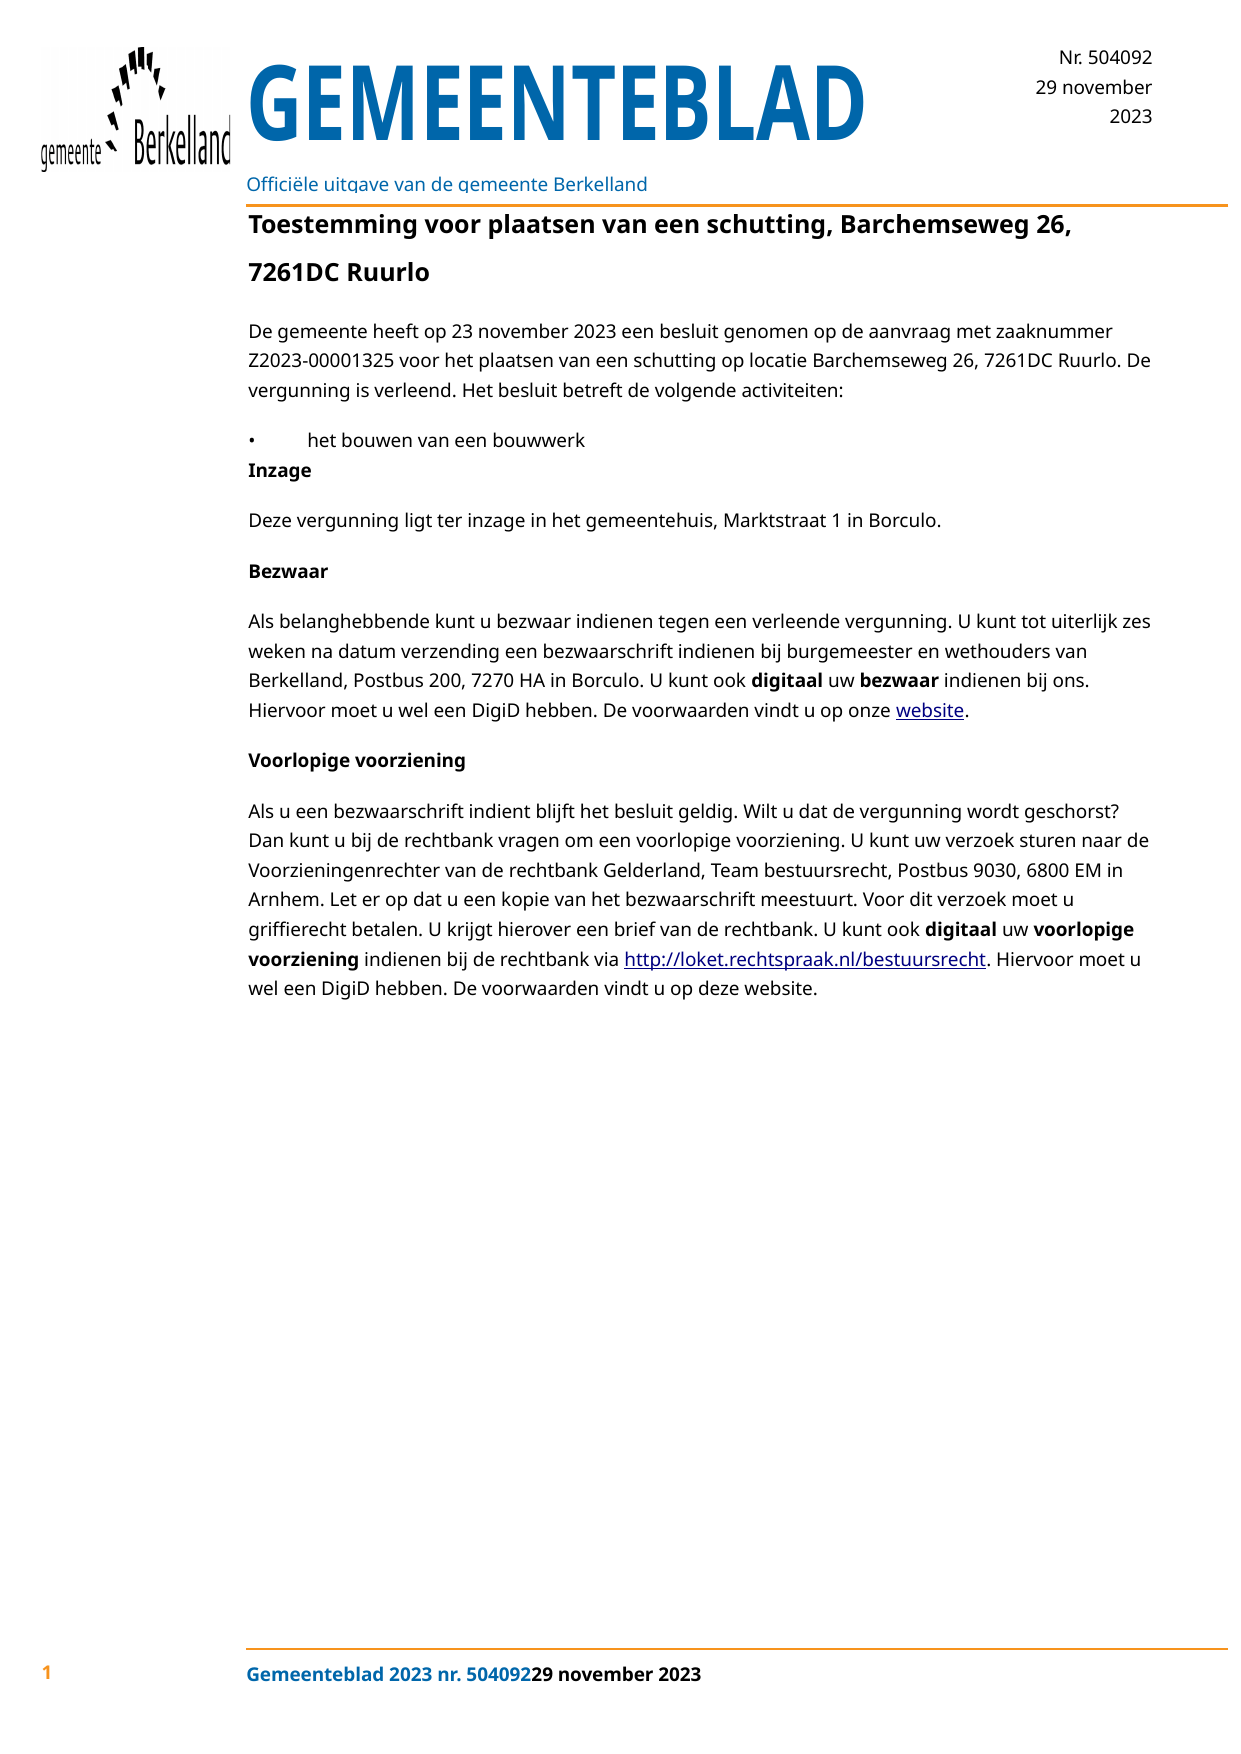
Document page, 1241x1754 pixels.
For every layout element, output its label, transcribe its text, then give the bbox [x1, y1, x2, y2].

list het bouwen van een bouwwerk [248, 427, 1152, 453]
text Inzage [248, 457, 1152, 483]
text De gemeente heeft op 23 november 2023 een besluit genomen op de aanvraag met zaaknummer Z2023-00001325 voor het plaatsen van een schutting op locatie Barchemseweg 26, 7261DC Ruurlo. De vergunning is verleend. Het besluit betreft de volgende activiteiten: [248, 318, 1152, 403]
picture [41, 47, 231, 172]
text Voorlopige voorziening [248, 747, 1152, 773]
text Bezwaar [248, 558, 1152, 584]
text Toestemming voor plaatsen van een schutting, Barchemseweg 26, 7261DC Ruurlo [248, 207, 1152, 288]
text Als belanghebbende kunt u bezwaar indienen tegen een verleende vergunning. U kunt tot uiterlijk zes weken na datum verzending een bezwaarschrift indienen bij burgemeester en wethouders van Berkelland, Postbus 200, 7270 HA in Borculo. U kunt ook digitaal uw bezwaar indienen bij ons. Hiervoor moet u wel een DigiD hebben. De voorwaarden vindt u op onze website. [248, 608, 1152, 723]
text Als u een bezwaarschrift indient blijft het besluit geldig. Wilt u dat de vergunning wordt geschorst? Dan kunt u bij de rechtbank vragen om een voorlopige voorziening. U kunt uw verzoek sturen naar de Voorzieningenrechter van de rechtbank Gelderland, Team bestuursrecht, Postbus 9030, 6800 EM in Arnhem. Let er op dat u een kopie van het bezwaarschrift meestuurt. Voor dit verzoek moet u griffierecht betalen. U krijgt hierover een brief van de rechtbank. U kunt ook digitaal uw voorlopige voorziening indienen bij de rechtbank via http://loket.rechtspraak.nl/bestuursrecht. Hiervoor moet u wel een DigiD hebben. De voorwaarden vindt u op deze website. [248, 798, 1152, 1001]
text Deze vergunning ligt ter inzage in het gemeentehuis, Marktstraat 1 in Borculo. [248, 507, 1152, 533]
